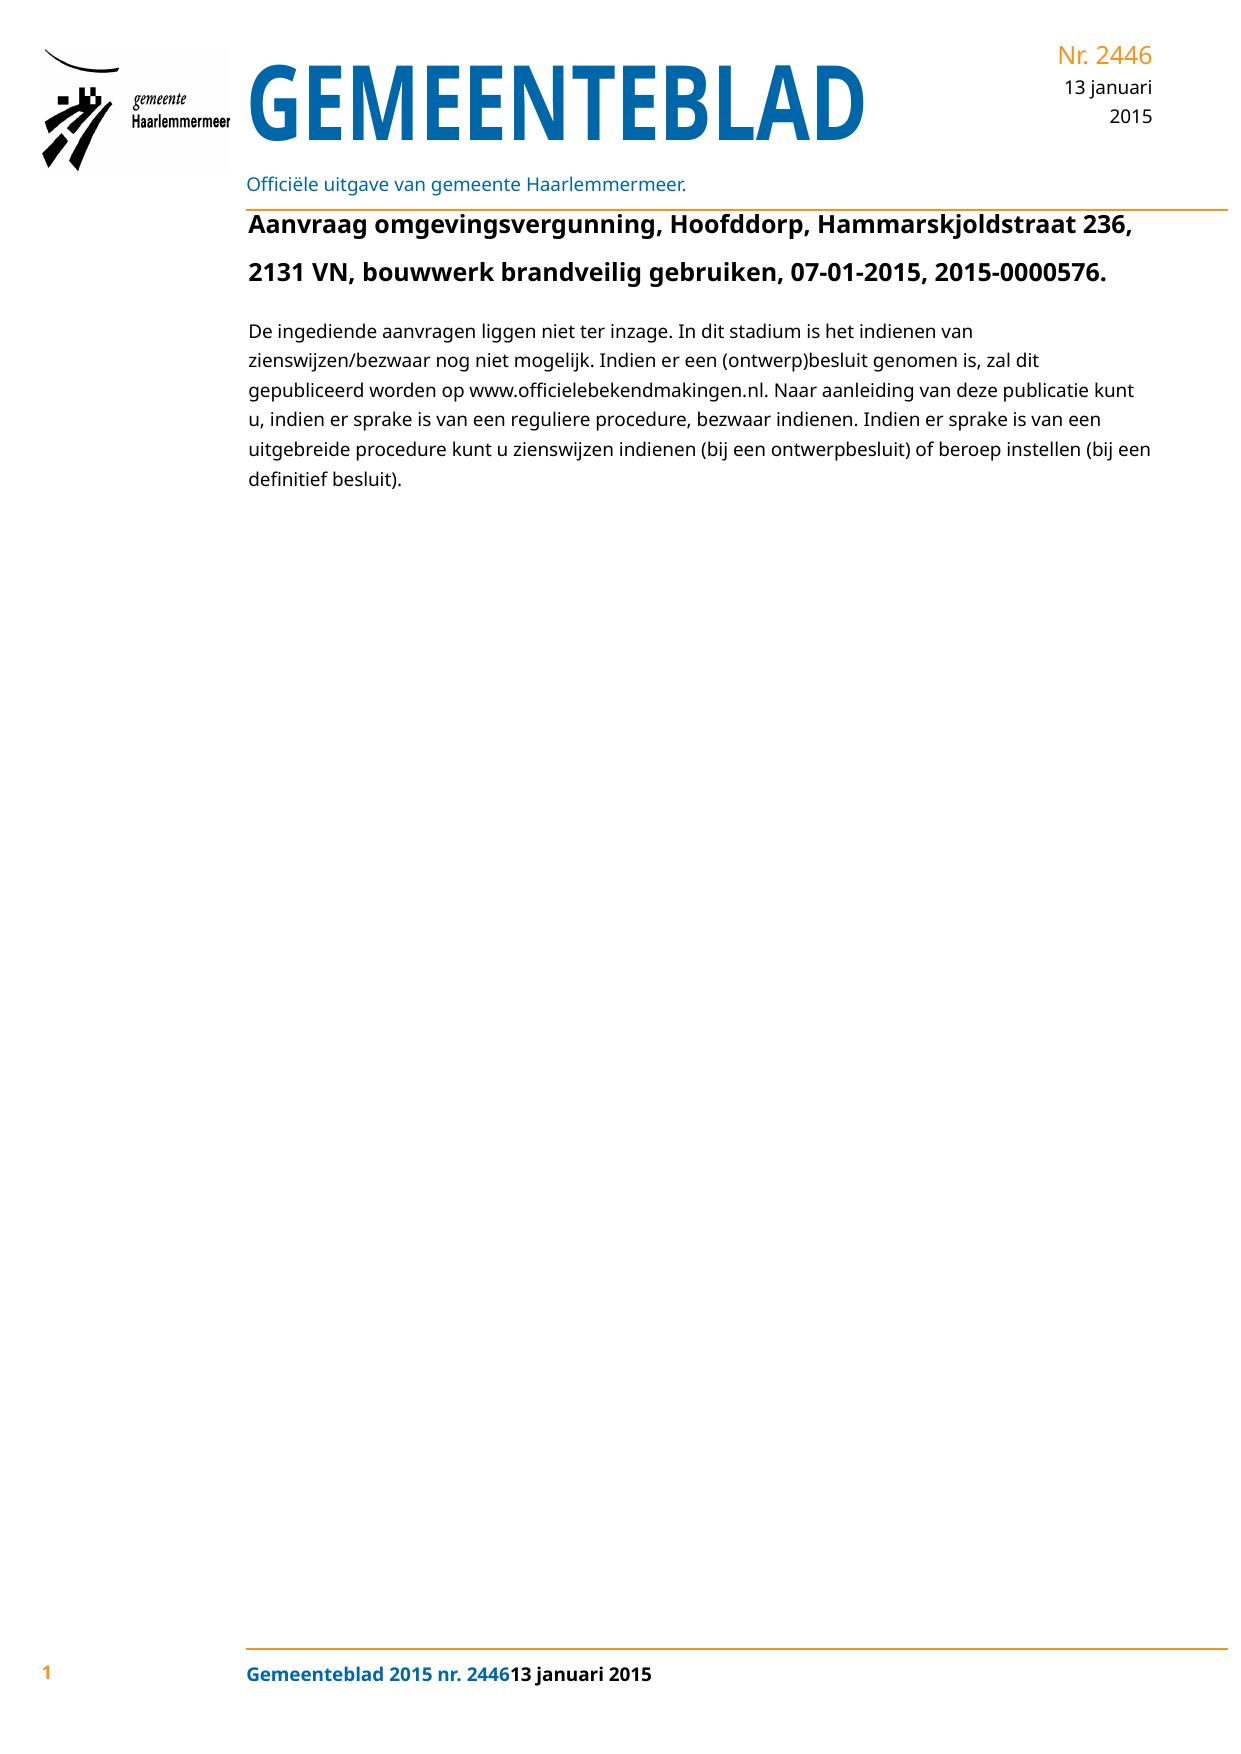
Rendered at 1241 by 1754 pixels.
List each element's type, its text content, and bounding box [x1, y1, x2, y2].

text De ingediende aanvragen liggen niet ter inzage. In dit stadium is het indienen van zienswijzen/bezwaar nog niet mogelijk. Indien er een (ontwerp)besluit genomen is, zal dit gepubliceerd worden op www.officielebekendmakingen.nl. Naar aanleiding van deze publicatie kunt u, indien er sprake is van een reguliere procedure, bezwaar indienen. Indien er sprake is van een uitgebreide procedure kunt u zienswijzen indienen (bij een ontwerpbesluit) of beroep instellen (bij een definitief besluit). [248, 318, 1152, 492]
text Aanvraag omgevingsvergunning, Hoofddorp, Hammarskjoldstraat 236, 2131 VN, bouwwerk brandveilig gebruiken, 07-01-2015, 2015-0000576. [248, 211, 1152, 288]
picture [41, 47, 231, 172]
